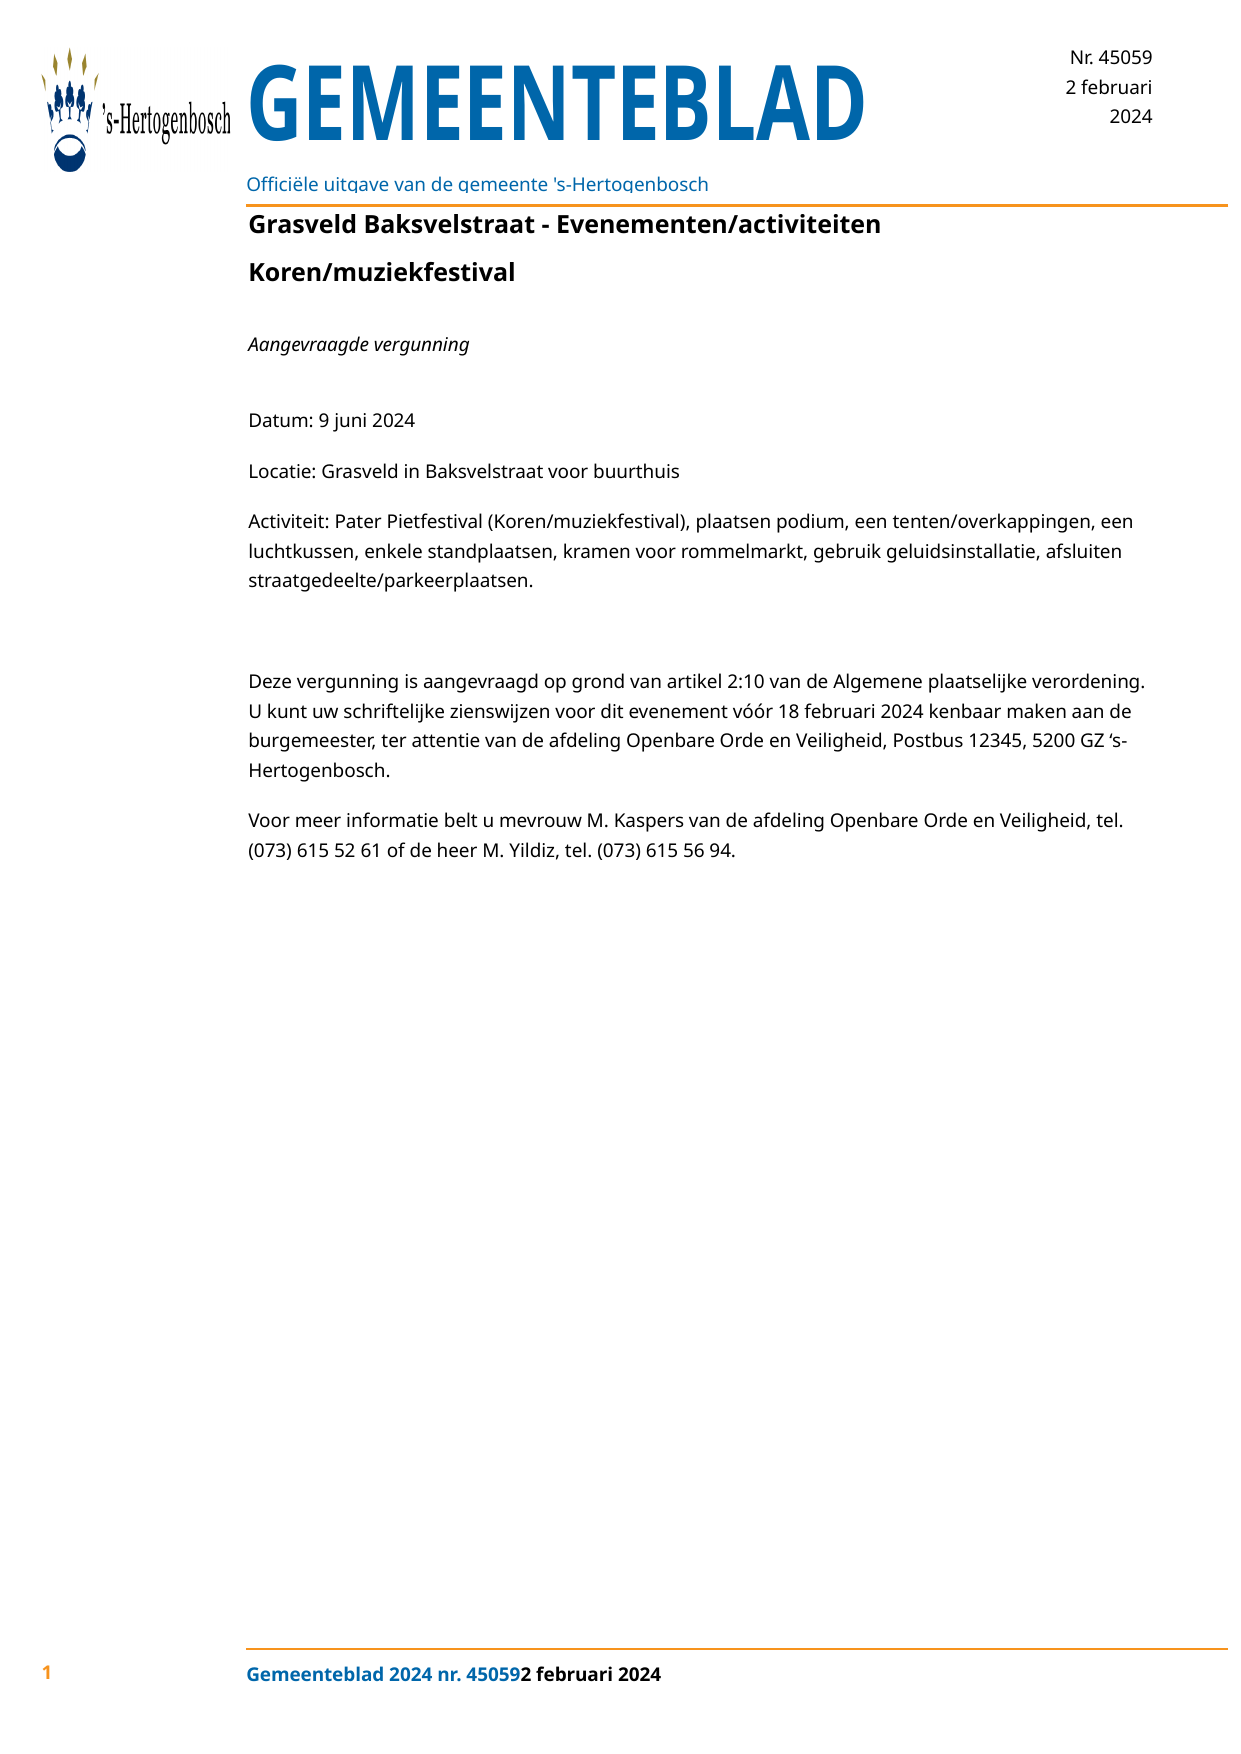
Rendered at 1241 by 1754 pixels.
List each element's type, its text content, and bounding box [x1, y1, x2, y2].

text Aangevraagde vergunning [248, 331, 1152, 357]
text Grasveld Baksvelstraat - Evenementen/activiteiten Koren/muziekfestival [248, 207, 1152, 288]
text Activiteit: Pater Pietfestival (Koren/muziekfestival), plaatsen podium, een tenten/overkappingen, een luchtkussen, enkele standplaatsen, kramen voor rommelmarkt, gebruik geluidsinstallatie, afsluiten straatgedeelte/parkeerplaatsen. [248, 508, 1152, 593]
text Voor meer informatie belt u mevrouw M. Kaspers van de afdeling Openbare Orde en Veiligheid, tel. (073) 615 52 61 of de heer M. Yildiz, tel. (073) 615 56 94. [248, 808, 1152, 863]
text Datum: 9 juni 2024 [248, 408, 1152, 433]
text Deze vergunning is aangevraagd op grond van artikel 2:10 van de Algemene plaatselijke verordening. U kunt uw schriftelijke zienswijzen voor dit evenement vóór 18 februari 2024 kenbaar maken aan de burgemeester, ter attentie van de afdeling Openbare Orde en Veiligheid, Postbus 12345, 5200 GZ ‘s-Hertogenbosch. [248, 668, 1152, 783]
picture [41, 47, 231, 172]
text Locatie: Grasveld in Baksvelstraat voor buurthuis [248, 458, 1152, 484]
